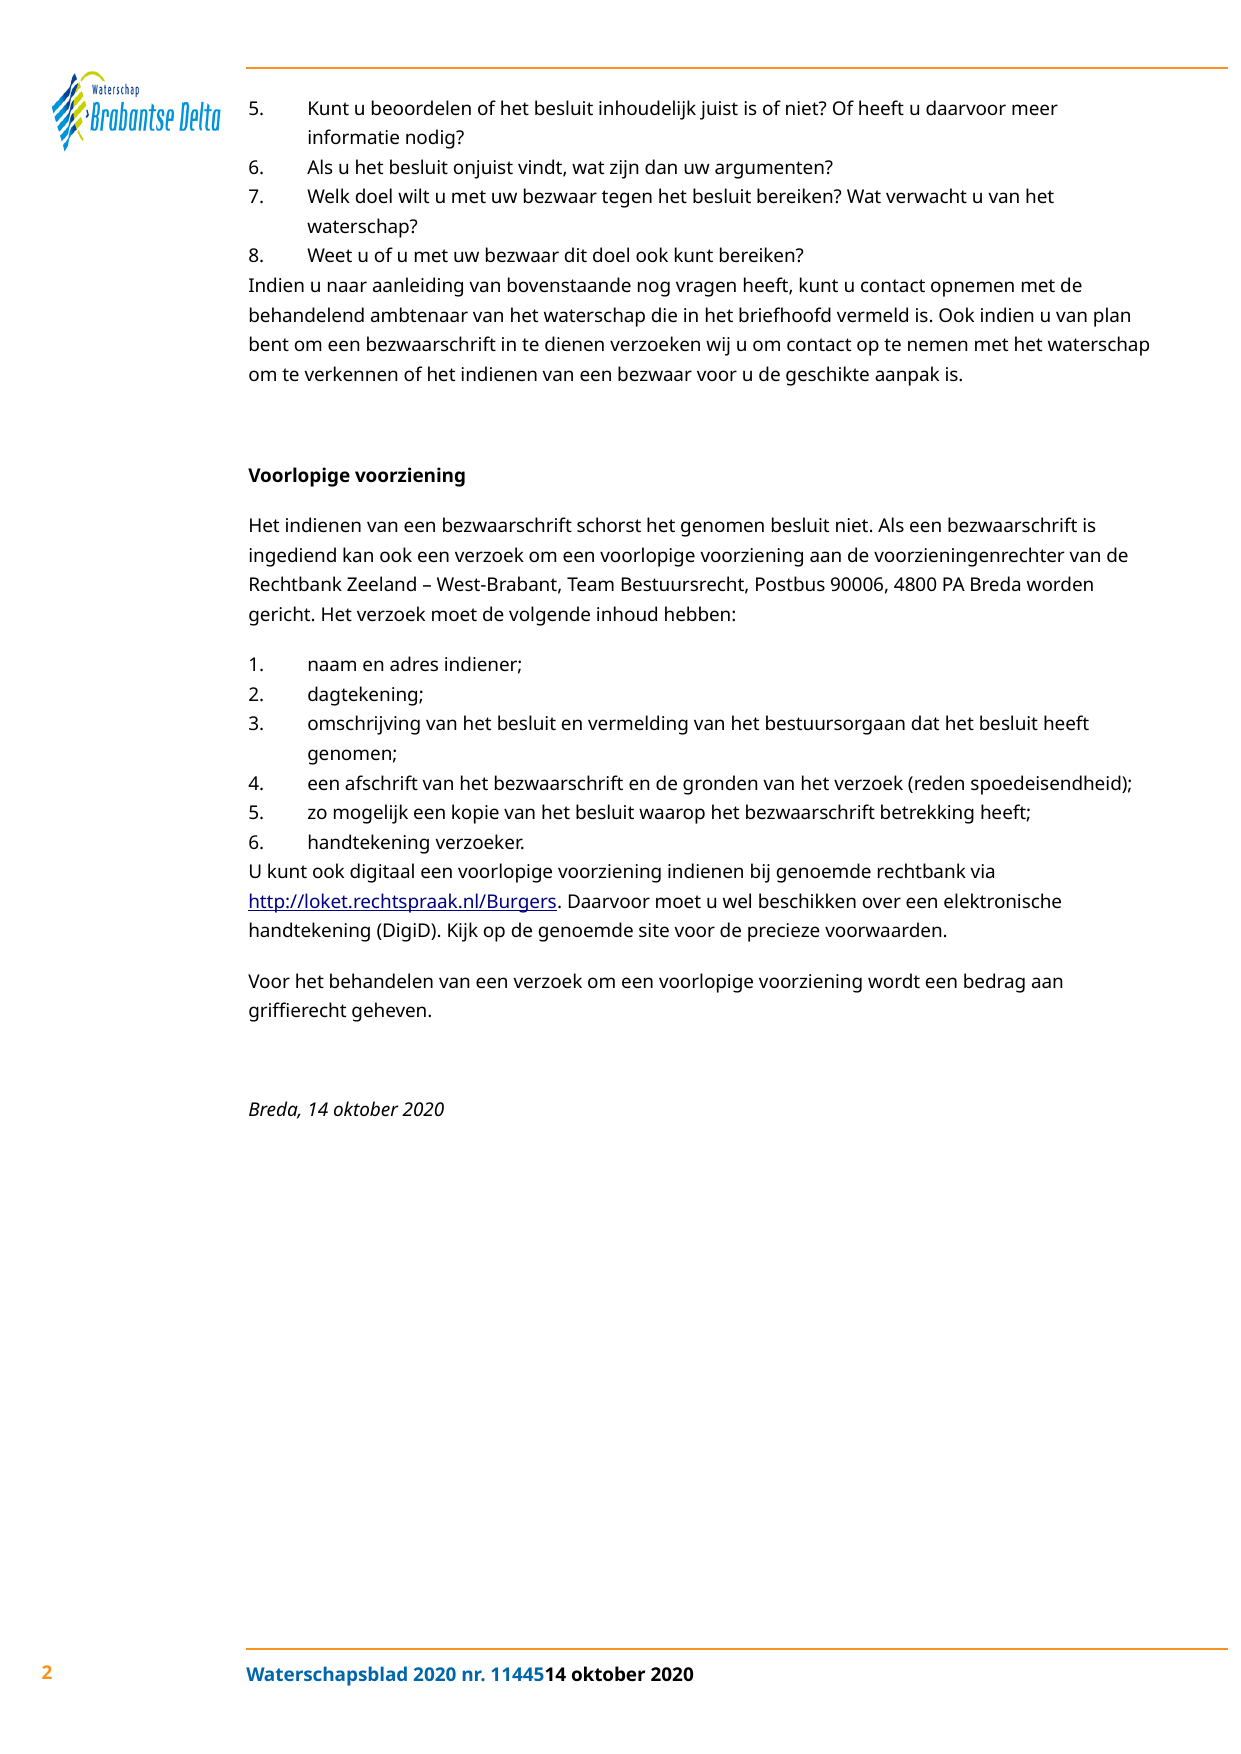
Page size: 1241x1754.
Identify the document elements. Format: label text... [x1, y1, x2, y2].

text Het indienen van een bezwaarschrift schorst het genomen besluit niet. Als een bezwaarschrift is ingediend kan ook een verzoek om een voorlopige voorziening aan de voorzieningenrechter van de Rechtbank Zeeland – West-Brabant, Team Bestuursrecht, Postbus 90006, 4800 PA Breda worden gericht. Het verzoek moet de volgende inhoud hebben: [248, 512, 1152, 627]
list Kunt u beoordelen of het besluit inhoudelijk juist is of niet? Of heeft u daarvoor meer informatie nodig? [248, 95, 1152, 150]
list omschrijving van het besluit en vermelding van het bestuursorgaan dat het besluit heeft genomen; [248, 711, 1152, 766]
list Als u het besluit onjuist vindt, wat zijn dan uw argumenten? [248, 154, 1152, 180]
text Breda, 14 oktober 2020 [248, 1096, 1152, 1122]
text Voor het behandelen van een verzoek om een voorlopige voorziening wordt een bedrag aan griffierecht geheven. [248, 968, 1152, 1023]
list een afschrift van het bezwaarschrift en de gronden van het verzoek (reden spoedeisendheid); [248, 770, 1152, 796]
text Indien u naar aanleiding van bovenstaande nog vragen heeft, kunt u contact opnemen met de behandelend ambtenaar van het waterschap die in het briefhoofd vermeld is. Ook indien u van plan bent om een bezwaarschrift in te dienen verzoeken wij u om contact op te nemen met het waterschap om te verkennen of het indienen van een bezwaar voor u de geschikte aanpak is. [248, 272, 1152, 387]
text U kunt ook digitaal een voorlopige voorziening indienen bij genoemde rechtbank via http://loket.rechtspraak.nl/Burgers. Daarvoor moet u wel beschikken over een elektronische handtekening (DigiD). Kijk op de genoemde site voor de precieze voorwaarden. [248, 858, 1152, 943]
list naam en adres indiener; [248, 651, 1152, 677]
list dagtekening; [248, 681, 1152, 707]
list Welk doel wilt u met uw bezwaar tegen het besluit bereiken? Wat verwacht u van het waterschap? [248, 183, 1152, 239]
text Voorlopige voorziening [248, 462, 1152, 488]
picture [41, 47, 231, 172]
list Weet u of u met uw bezwaar dit doel ook kunt bereiken? [248, 243, 1152, 268]
list handtekening verzoeker. [248, 829, 1152, 855]
list zo mogelijk een kopie van het besluit waarop het bezwaarschrift betrekking heeft; [248, 799, 1152, 825]
